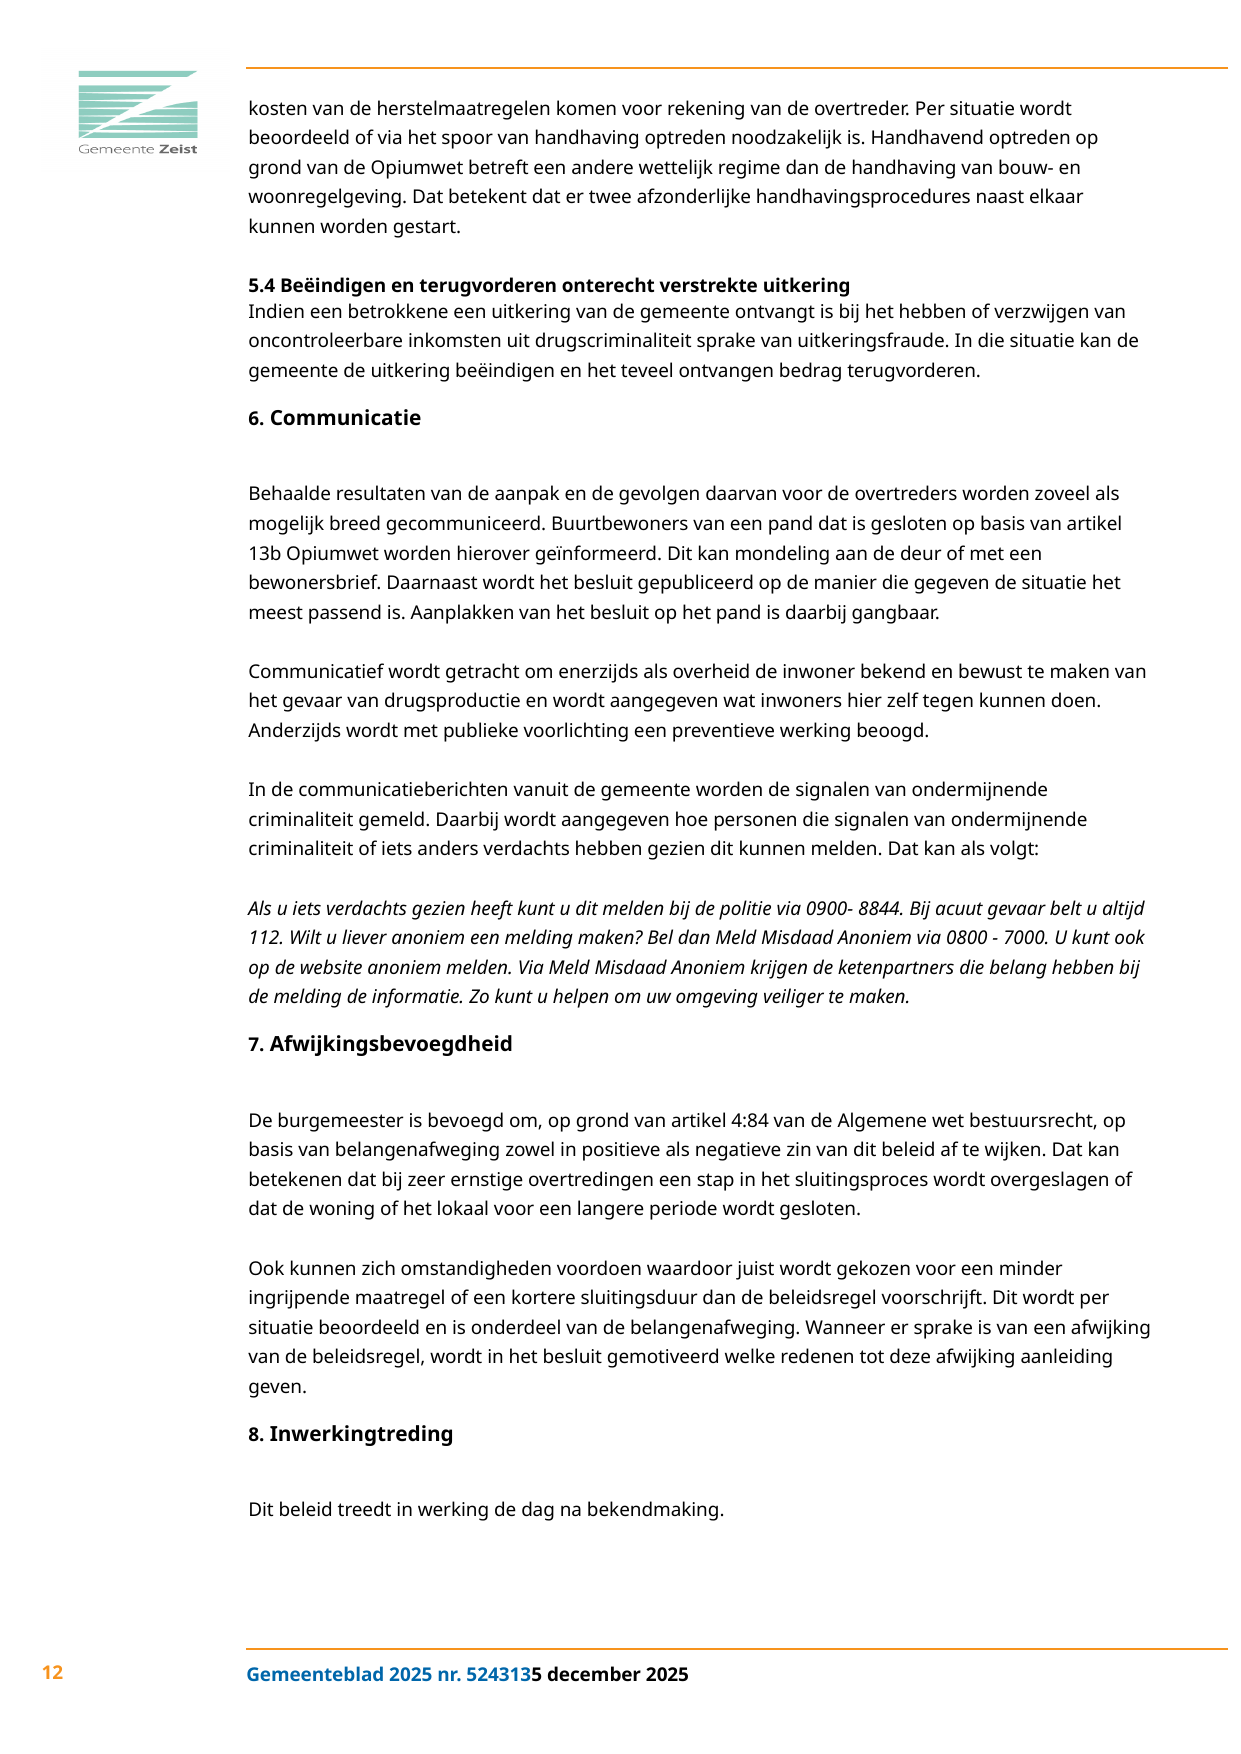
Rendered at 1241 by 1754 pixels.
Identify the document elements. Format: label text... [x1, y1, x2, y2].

text Indien een betrokkene een uitkering van de gemeente ontvangt is bij het hebben of verzwijgen van oncontroleerbare inkomsten uit drugscriminaliteit sprake van uitkeringsfraude. In die situatie kan de gemeente de uitkering beëindigen en het teveel ontvangen bedrag terugvorderen. [248, 298, 1152, 383]
text In de communicatieberichten vanuit de gemeente worden de signalen van ondermijnende criminaliteit gemeld. Daarbij wordt aangegeven hoe personen die signalen van ondermijnende criminaliteit of iets anders verdachts hebben gezien dit kunnen melden. Dat kan als volgt: [248, 776, 1152, 861]
text Als u iets verdachts gezien heeft kunt u dit melden bij de politie via 0900- 8844. Bij acuut gevaar belt u altijd 112. Wilt u liever anoniem een melding maken? Bel dan Meld Misdaad Anoniem via 0800 - 7000. U kunt ook op de website anoniem melden. Via Meld Misdaad Anoniem krijgen de ketenpartners die belang hebben bij de melding de informatie. Zo kunt u helpen om uw omgeving veiliger te maken. [248, 895, 1152, 1009]
text 5.4 Beëindigen en terugvorderen onterecht verstrekte uitkering [248, 272, 1152, 298]
text 8. Inwerkingtreding [248, 1419, 1152, 1447]
text Dit beleid treedt in werking de dag na bekendmaking. [248, 1496, 1152, 1522]
picture [41, 47, 231, 172]
text Communicatief wordt getracht om enerzijds als overheid de inwoner bekend en bewust te maken van het gevaar van drugsproductie en wordt aangegeven wat inwoners hier zelf tegen kunnen doen. Anderzijds wordt met publieke voorlichting een preventieve werking beoogd. [248, 658, 1152, 743]
text Behaalde resultaten van de aanpak en de gevolgen daarvan voor de overtreders worden zoveel als mogelijk breed gecommuniceerd. Buurtbewoners van een pand dat is gesloten op basis van artikel 13b Opiumwet worden hierover geïnformeerd. Dit kan mondeling aan de deur of met een bewonersbrief. Daarnaast wordt het besluit gepubliceerd op de manier die gegeven de situatie het meest passend is. Aanplakken van het besluit op het pand is daarbij gangbaar. [248, 481, 1152, 624]
text 6. Communicatie [248, 403, 1152, 431]
text Ook kunnen zich omstandigheden voordoen waardoor juist wordt gekozen voor een minder ingrijpende maatregel of een kortere sluitingsduur dan de beleidsregel voorschrijft. Dit wordt per situatie beoordeeld en is onderdeel van de belangenafweging. Wanneer er sprake is van een afwijking van de beleidsregel, wordt in het besluit gemotiveerd welke redenen tot deze afwijking aanleiding geven. [248, 1255, 1152, 1399]
text kosten van de herstelmaatregelen komen voor rekening van de overtreder. Per situatie wordt beoordeeld of via het spoor van handhaving optreden noodzakelijk is. Handhavend optreden op grond van de Opiumwet betreft een andere wettelijk regime dan de handhaving van bouw- en woonregelgeving. Dat betekent dat er twee afzonderlijke handhavingsprocedures naast elkaar kunnen worden gestart. [248, 95, 1152, 239]
text 7. Afwijkingsbevoegdheid [248, 1029, 1152, 1057]
text De burgemeester is bevoegd om, op grond van artikel 4:84 van de Algemene wet bestuursrecht, op basis van belangenafweging zowel in positieve als negatieve zin van dit beleid af te wijken. Dat kan betekenen dat bij zeer ernstige overtredingen een stap in het sluitingsproces wordt overgeslagen of dat de woning of het lokaal voor een langere periode wordt gesloten. [248, 1107, 1152, 1221]
